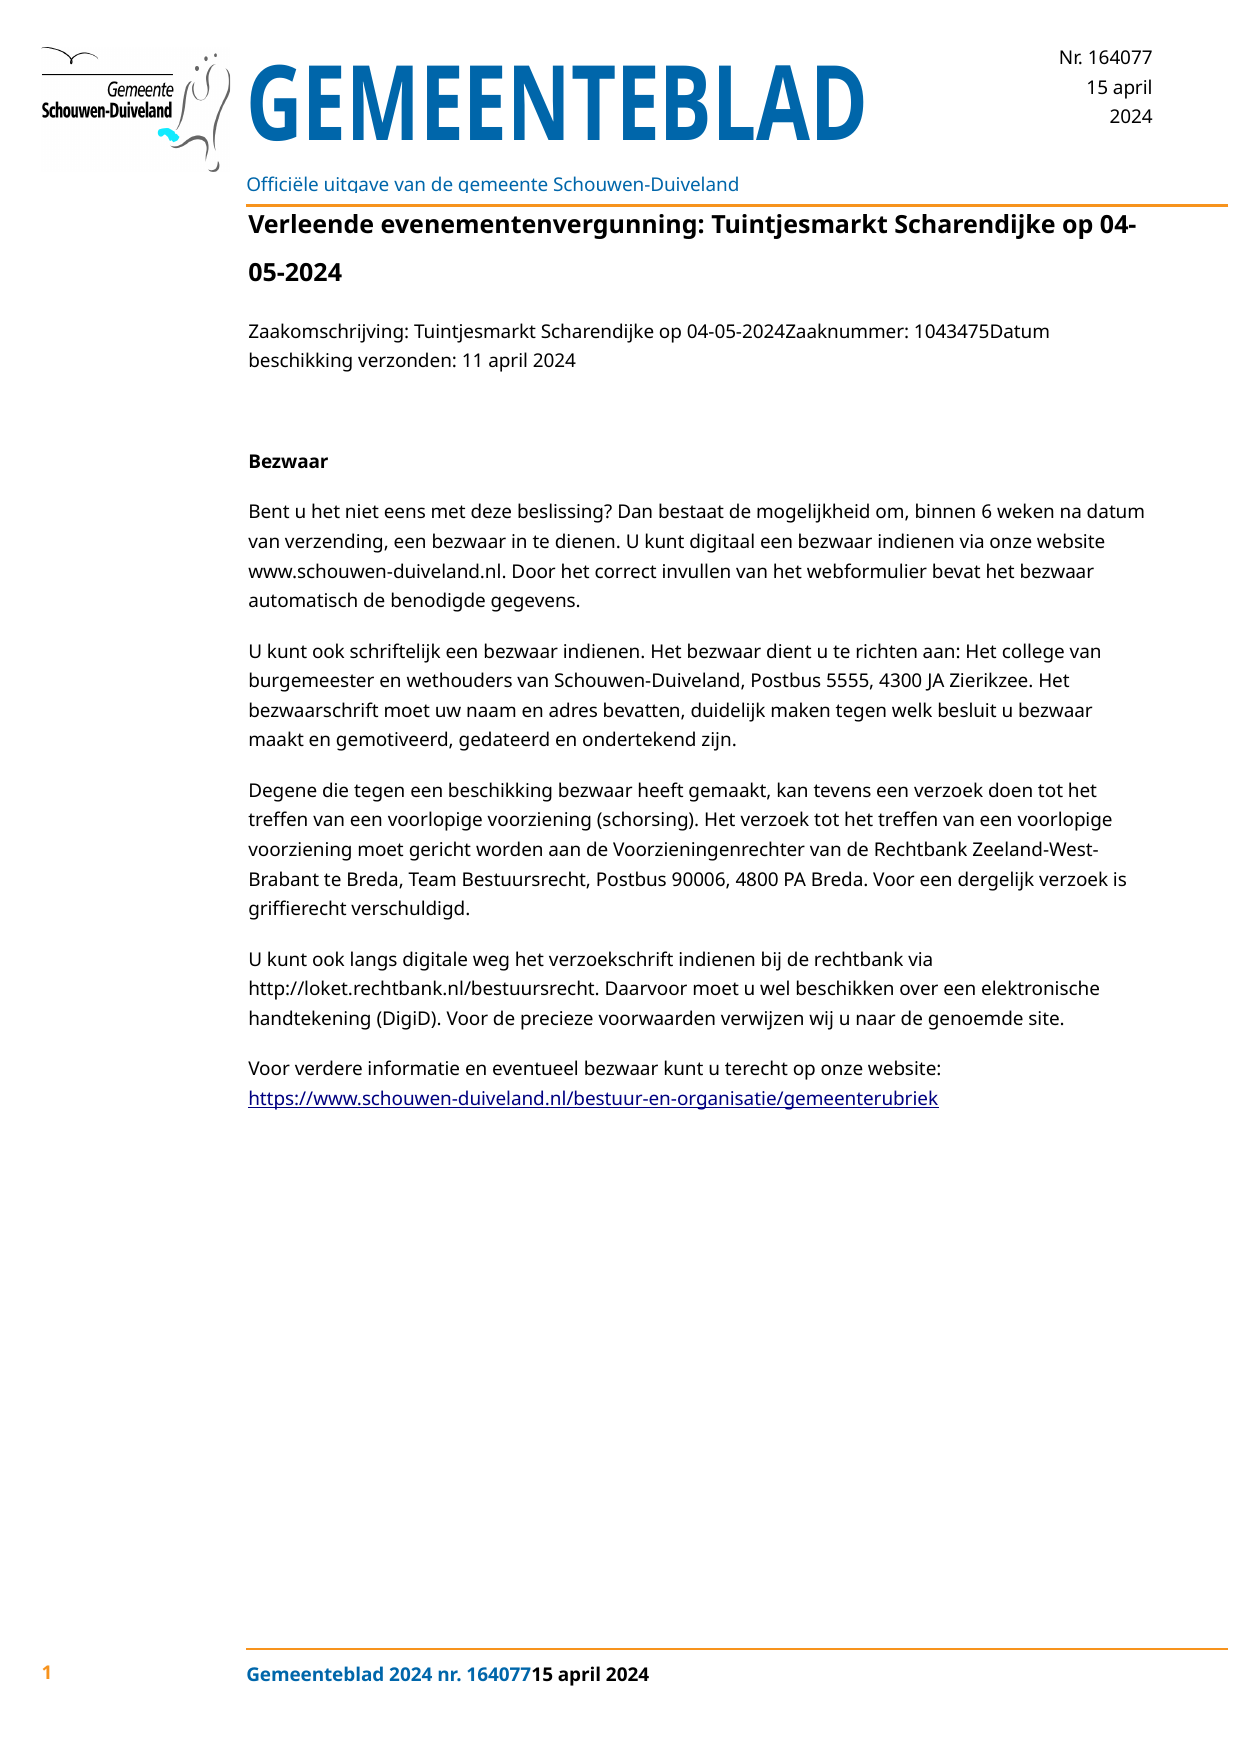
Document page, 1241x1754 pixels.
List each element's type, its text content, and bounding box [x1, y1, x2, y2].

text Degene die tegen een beschikking bezwaar heeft gemaakt, kan tevens een verzoek doen tot het treffen van een voorlopige voorziening (schorsing). Het verzoek tot het treffen van een voorlopige voorziening moet gericht worden aan de Voorzieningenrechter van de Rechtbank Zeeland-West-Brabant te Breda, Team Bestuursrecht, Postbus 90006, 4800 PA Breda. Voor een dergelijk verzoek is griffierecht verschuldigd. [248, 777, 1152, 921]
text U kunt ook schriftelijk een bezwaar indienen. Het bezwaar dient u te richten aan: Het college van burgemeester en wethouders van Schouwen-Duiveland, Postbus 5555, 4300 JA Zierikzee. Het bezwaarschrift moet uw naam en adres bevatten, duidelijk maken tegen welk besluit u bezwaar maakt en gemotiveerd, gedateerd en ondertekend zijn. [248, 638, 1152, 752]
text Bent u het niet eens met deze beslissing? Dan bestaat de mogelijkheid om, binnen 6 weken na datum van verzending, een bezwaar in te dienen. U kunt digitaal een bezwaar indienen via onze website www.schouwen-duiveland.nl. Door het correct invullen van het webformulier bevat het bezwaar automatisch de benodigde gegevens. [248, 499, 1152, 613]
text Verleende evenementenvergunning: Tuintjesmarkt Scharendijke op 04-05-2024 [248, 207, 1152, 288]
text Zaakomschrijving: Tuintjesmarkt Scharendijke op 04-05-2024Zaaknummer: 1043475Datum beschikking verzonden: 11 april 2024 [248, 318, 1152, 373]
picture [41, 47, 231, 172]
text U kunt ook langs digitale weg het verzoekschrift indienen bij de rechtbank via http://loket.rechtbank.nl/bestuursrecht. Daarvoor moet u wel beschikken over een elektronische handtekening (DigiD). Voor de precieze voorwaarden verwijzen wij u naar de genoemde site. [248, 946, 1152, 1031]
text Bezwaar [248, 448, 1152, 474]
text Voor verdere informatie en eventueel bezwaar kunt u terecht op onze website: https://www.schouwen-duiveland.nl/bestuur-en-organisatie/gemeenterubriek [248, 1055, 1152, 1111]
